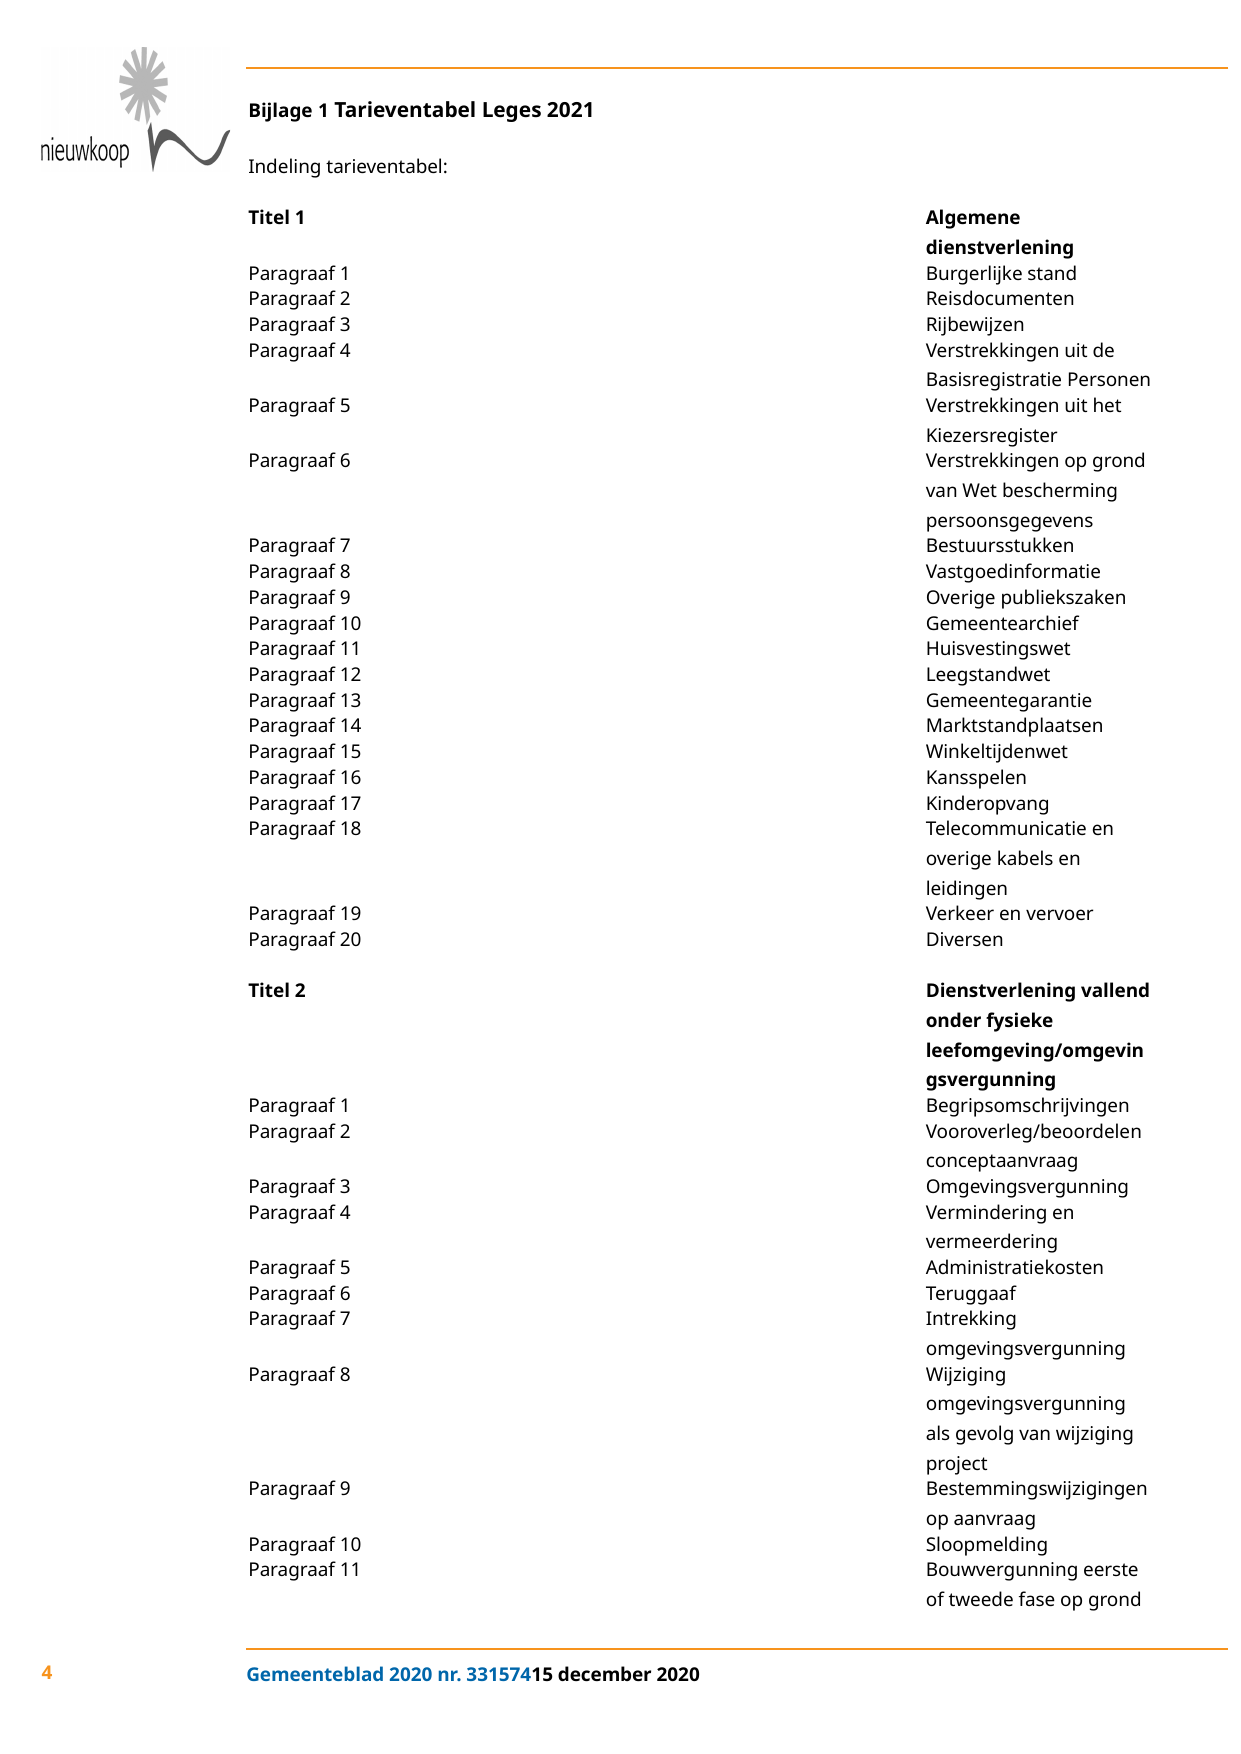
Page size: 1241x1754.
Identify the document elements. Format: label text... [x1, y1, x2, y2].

table_cell Titel 2 [248, 978, 700, 1092]
table_cell Paragraaf 10 [248, 610, 926, 635]
table_cell Paragraaf 9 [248, 1475, 926, 1531]
table_cell Wijziging omgevingsvergunning als gevolg van wijziging project [926, 1361, 1152, 1475]
table_cell Paragraaf 3 [248, 311, 926, 337]
table_cell Diversen [926, 926, 1152, 952]
table_cell Algemene dienstverlening [926, 205, 1152, 260]
table_cell Paragraaf 5 [248, 392, 926, 448]
table_cell Burgerlijke stand [926, 260, 1152, 286]
table_cell Verkeer en vervoer [926, 900, 1152, 926]
table_cell [700, 952, 926, 978]
table_cell Gemeentearchief [926, 610, 1152, 635]
table_cell [700, 179, 926, 204]
text Bijlage 1 Tarieventabel Leges 2021 [248, 95, 1152, 123]
table_cell Telecommunicatie en overige kabels en leidingen [926, 816, 1152, 900]
table_cell Verstrekkingen uit de Basisregistratie Personen [926, 337, 1152, 392]
table_cell Paragraaf 20 [248, 926, 926, 952]
table_cell Paragraaf 7 [248, 1306, 926, 1361]
table_cell Bestemmingswijzigingen op aanvraag [926, 1475, 1152, 1531]
table_cell Titel 1 [248, 205, 700, 260]
table_cell Paragraaf 17 [248, 790, 926, 816]
table_cell Paragraaf 13 [248, 687, 926, 713]
table_cell Paragraaf 16 [248, 764, 926, 790]
table_cell Gemeentegarantie [926, 687, 1152, 713]
table_cell Paragraaf 2 [248, 1118, 926, 1173]
table_cell Dienstverlening vallend onder fysieke leefomgeving/omgevingsvergunning [926, 978, 1152, 1092]
table_cell Winkeltijdenwet [926, 738, 1152, 764]
table_cell Paragraaf 7 [248, 533, 926, 558]
table_cell Leegstandwet [926, 661, 1152, 687]
table_cell Overige publiekszaken [926, 584, 1152, 610]
table_cell Paragraaf 3 [248, 1173, 926, 1199]
table_cell Paragraaf 9 [248, 584, 926, 610]
table_cell [474, 952, 700, 978]
table_cell [926, 952, 1152, 978]
table_cell Paragraaf 5 [248, 1254, 926, 1280]
table_cell Intrekking omgevingsvergunning [926, 1306, 1152, 1361]
table_cell Paragraaf 8 [248, 558, 926, 584]
table_cell Paragraaf 8 [248, 1361, 926, 1475]
table_cell Paragraaf 18 [248, 816, 926, 900]
table_cell Paragraaf 1 [248, 260, 926, 286]
table_cell Kansspelen [926, 764, 1152, 790]
table_cell Paragraaf 15 [248, 738, 926, 764]
table_cell [474, 179, 700, 204]
table_cell [700, 978, 926, 1092]
table_cell Paragraaf 12 [248, 661, 926, 687]
table_cell Verstrekkingen uit het Kiezersregister [926, 392, 1152, 448]
table_cell Paragraaf 4 [248, 1199, 926, 1254]
table_cell Reisdocumenten [926, 286, 1152, 311]
table_cell Marktstandplaatsen [926, 713, 1152, 738]
table_cell Huisvestingswet [926, 635, 1152, 661]
table_cell [926, 179, 1152, 204]
table_cell Vermindering en vermeerdering [926, 1199, 1152, 1254]
table_cell Paragraaf 1 [248, 1092, 926, 1118]
table_cell Paragraaf 11 [248, 1556, 926, 1612]
table_cell Paragraaf 14 [248, 713, 926, 738]
table_cell Paragraaf 2 [248, 286, 926, 311]
table_cell Paragraaf 10 [248, 1531, 926, 1556]
table_cell Bouwvergunning eerste of tweede fase op grond [926, 1556, 1152, 1612]
table_cell Vooroverleg/beoordelen conceptaanvraag [926, 1118, 1152, 1173]
table_cell Vastgoedinformatie [926, 558, 1152, 584]
table_cell Sloopmelding [926, 1531, 1152, 1556]
table_cell Kinderopvang [926, 790, 1152, 816]
table_cell [248, 952, 474, 978]
picture [41, 47, 231, 172]
table_cell Paragraaf 11 [248, 635, 926, 661]
table_cell Paragraaf 6 [248, 1280, 926, 1306]
table_cell Bestuursstukken [926, 533, 1152, 558]
table_cell [700, 205, 926, 260]
table_header Indeling tarieventabel: [248, 153, 1152, 179]
table_cell Omgevingsvergunning [926, 1173, 1152, 1199]
table_cell Administratiekosten [926, 1254, 1152, 1280]
table_cell Verstrekkingen op grond van Wet bescherming persoonsgegevens [926, 448, 1152, 532]
table_cell Rijbewijzen [926, 311, 1152, 337]
table_cell Paragraaf 19 [248, 900, 926, 926]
table_cell Paragraaf 6 [248, 448, 926, 532]
table_cell Paragraaf 4 [248, 337, 926, 392]
table_cell Begripsomschrijvingen [926, 1092, 1152, 1118]
table_cell [248, 179, 474, 204]
table_cell Teruggaaf [926, 1280, 1152, 1306]
